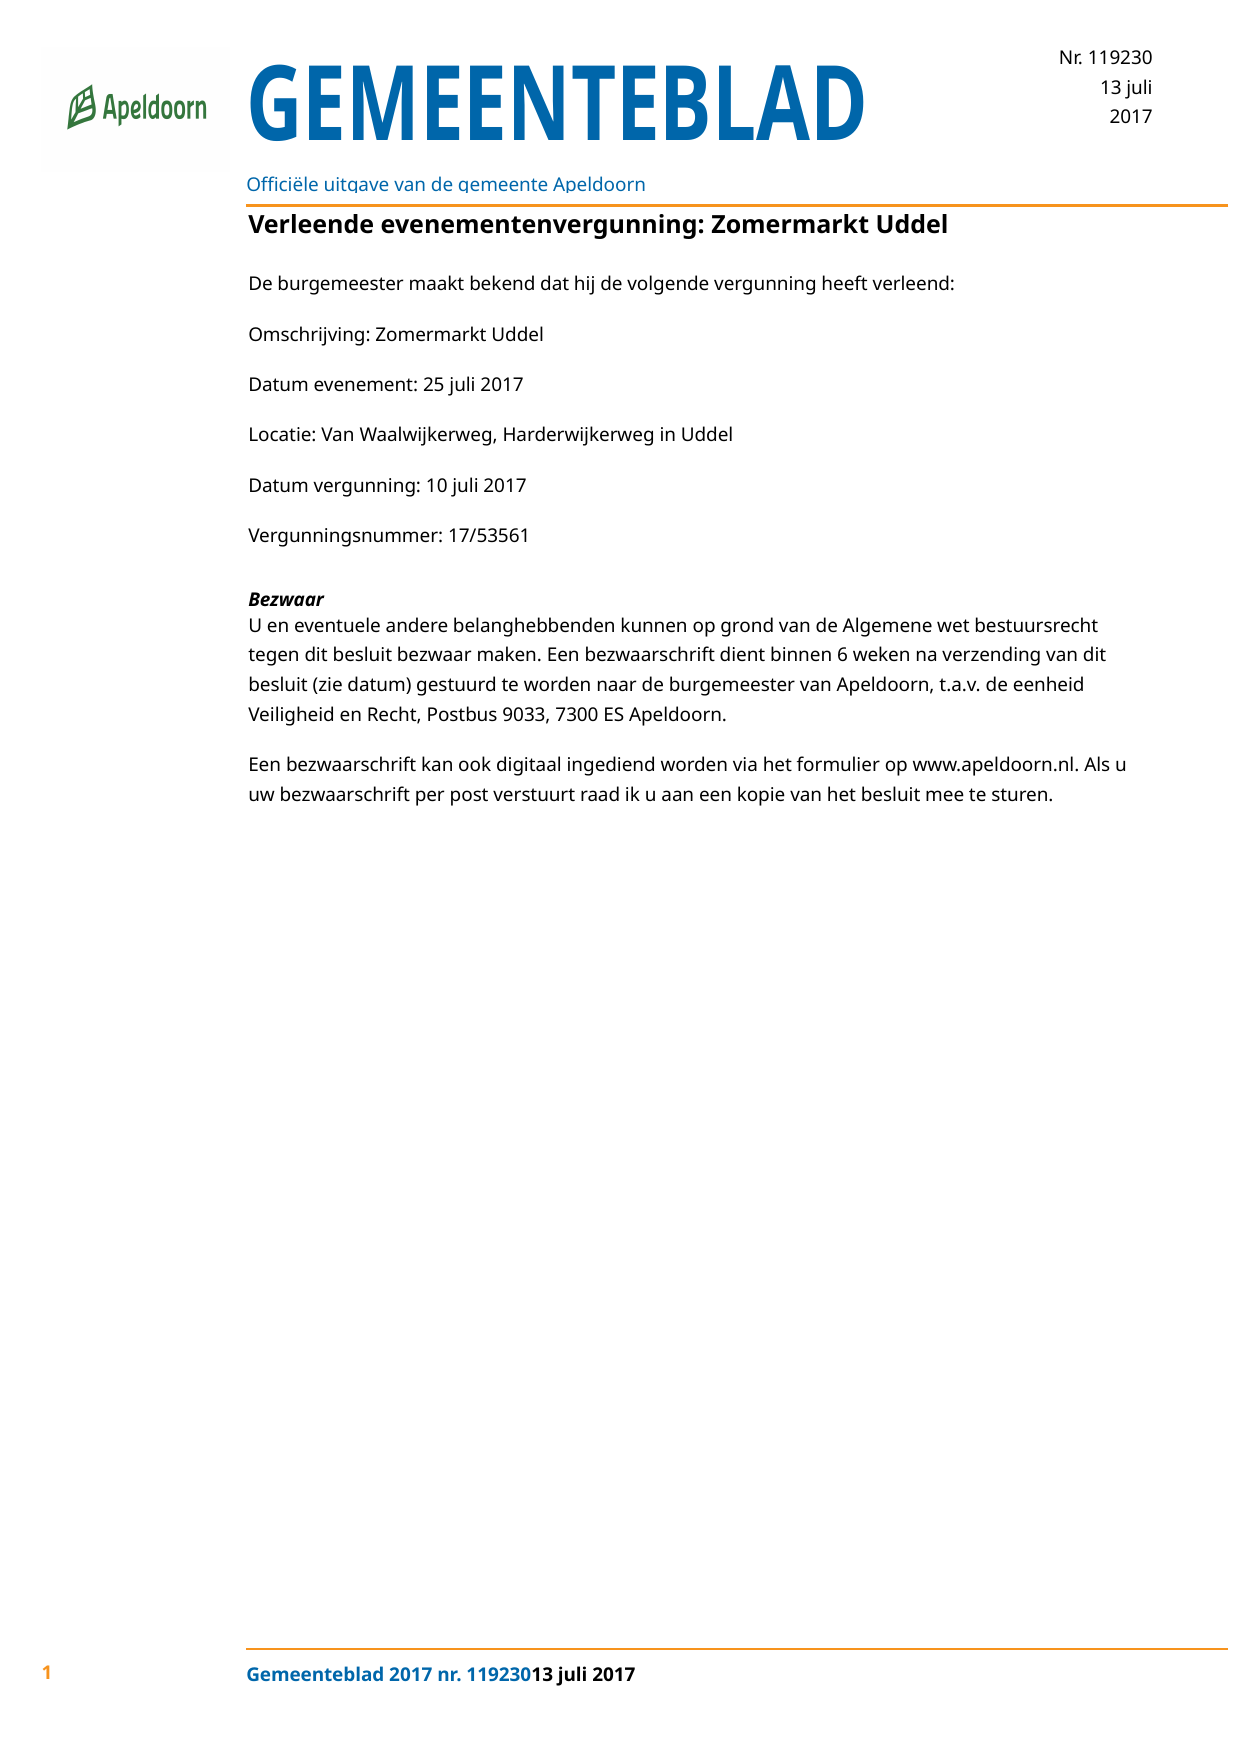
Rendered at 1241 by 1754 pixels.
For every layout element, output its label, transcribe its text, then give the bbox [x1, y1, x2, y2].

text Datum vergunning: 10 juli 2017 [248, 472, 1152, 498]
text Locatie: Van Waalwijkerweg, Harderwijkerweg in Uddel [248, 422, 1152, 447]
picture [41, 47, 231, 172]
text Verleende evenementenvergunning: Zomermarkt Uddel [248, 207, 1152, 241]
text Datum evenement: 25 juli 2017 [248, 371, 1152, 397]
text Omschrijving: Zomermarkt Uddel [248, 321, 1152, 346]
text Bezwaar [248, 586, 1152, 612]
text U en eventuele andere belanghebbenden kunnen op grond van de Algemene wet bestuursrecht tegen dit besluit bezwaar maken. Een bezwaarschrift dient binnen 6 weken na verzending van dit besluit (zie datum) gestuurd te worden naar de burgemeester van Apeldoorn, t.a.v. de eenheid Veiligheid en Recht, Postbus 9033, 7300 ES Apeldoorn. [248, 612, 1152, 727]
text Vergunningsnummer: 17/53561 [248, 522, 1152, 548]
text De burgemeester maakt bekend dat hij de volgende vergunning heeft verleend: [248, 270, 1152, 296]
text Een bezwaarschrift kan ook digitaal ingediend worden via het formulier op www.apeldoorn.nl. Als u uw bezwaarschrift per post verstuurt raad ik u aan een kopie van het besluit mee te sturen. [248, 751, 1152, 807]
